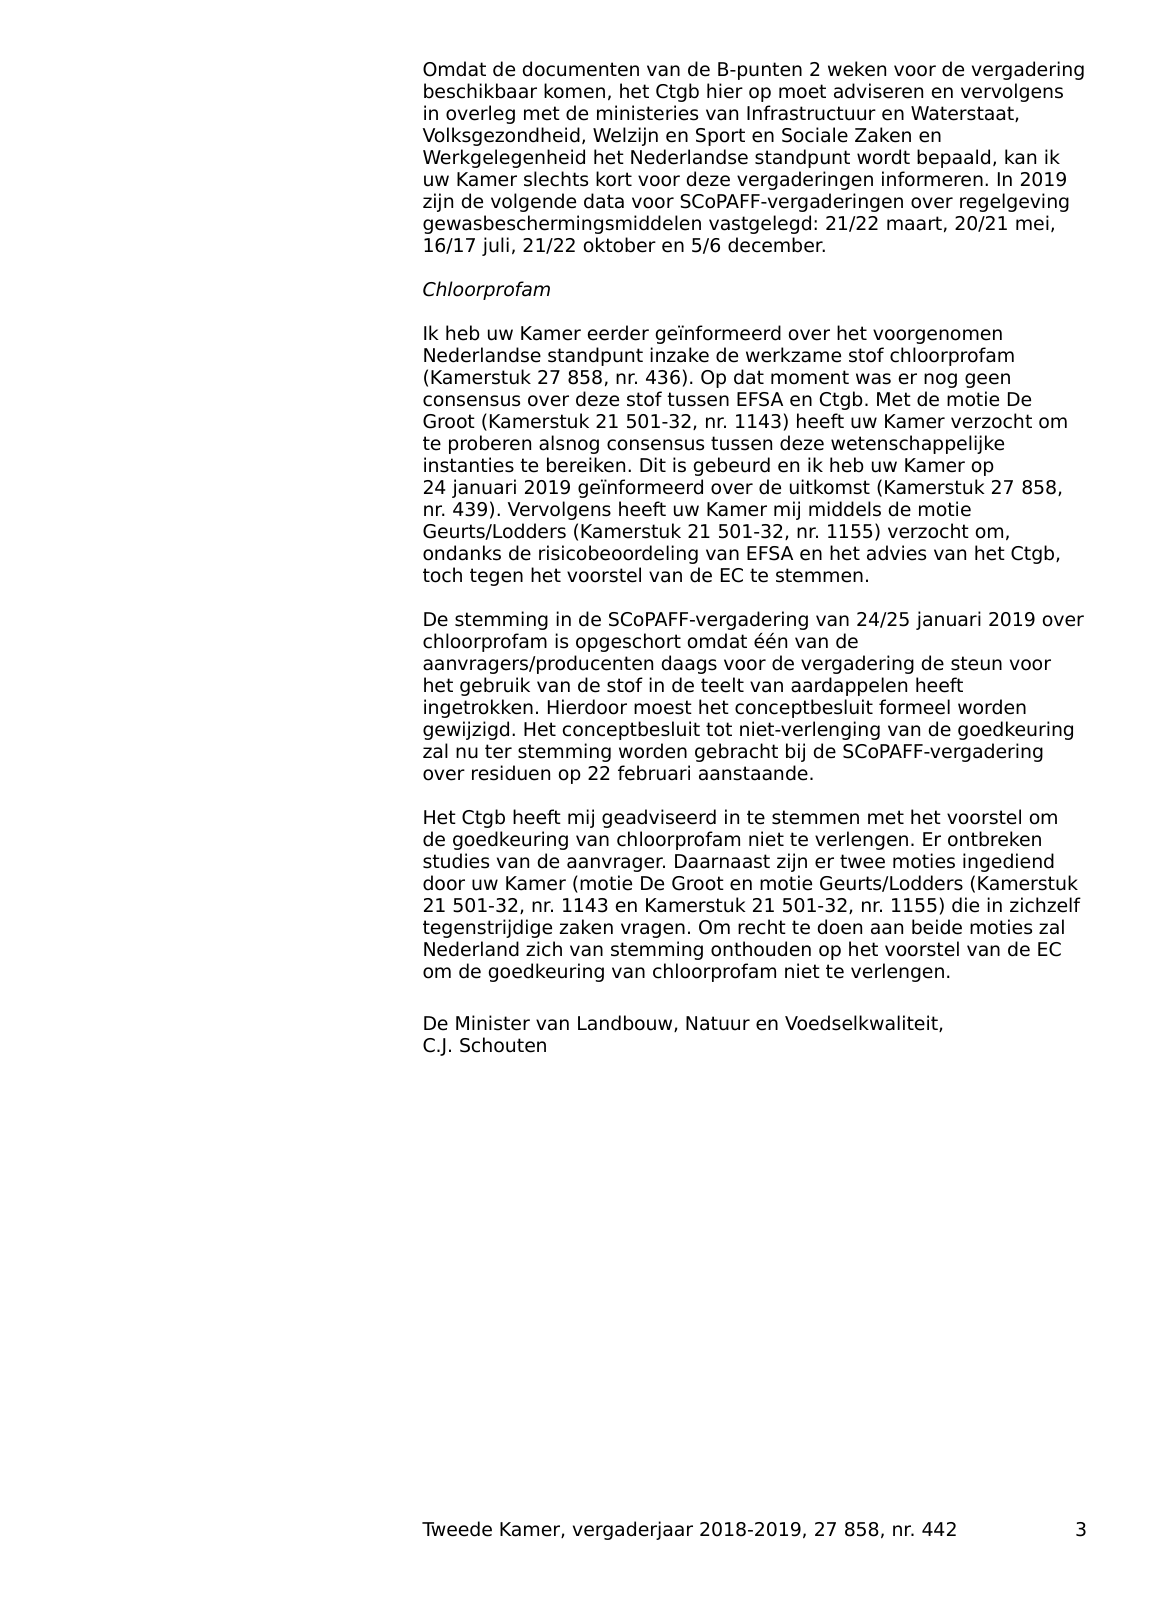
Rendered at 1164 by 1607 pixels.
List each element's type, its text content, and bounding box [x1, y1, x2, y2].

text Ik heb uw Kamer eerder geïnformeerd over het voorgenomen Nederlandse standpunt inzake de werkzame stof chloorprofam (Kamerstuk 27 858, nr. 436). Op dat moment was er nog geen consensus over deze stof tussen EFSA en Ctgb. Met de motie De Groot (Kamerstuk 21 501-32, nr. 1143) heeft uw Kamer verzocht om te proberen alsnog consensus tussen deze wetenschappelijke instanties te bereiken. Dit is gebeurd en ik heb uw Kamer op 24 januari 2019 geïnformeerd over de uitkomst (Kamerstuk 27 858, nr. 439). Vervolgens heeft uw Kamer mij middels de motie Geurts/Lodders (Kamerstuk 21 501-32, nr. 1155) verzocht om, ondanks de risicobeoordeling van EFSA en het advies van het Ctgb, toch tegen het voorstel van de EC te stemmen. [422, 323, 1087, 587]
text De stemming in de SCoPAFF-vergadering van 24/25 januari 2019 over chloorprofam is opgeschort omdat één van de aanvragers/producenten daags voor de vergadering de steun voor het gebruik van de stof in de teelt van aardappelen heeft ingetrokken. Hierdoor moest het conceptbesluit formeel worden gewijzigd. Het conceptbesluit tot niet-verlenging van de goedkeuring zal nu ter stemming worden gebracht bij de SCoPAFF-vergadering over residuen op 22 februari aanstaande. [422, 609, 1087, 785]
subtitle Chloorprofam [422, 279, 1087, 301]
text Omdat de documenten van de B-punten 2 weken voor de vergadering beschikbaar komen, het Ctgb hier op moet adviseren en vervolgens in overleg met de ministeries van Infrastructuur en Waterstaat, Volksgezondheid, Welzijn en Sport en Sociale Zaken en Werkgelegenheid het Nederlandse standpunt wordt bepaald, kan ik uw Kamer slechts kort voor deze vergaderingen informeren. In 2019 zijn de volgende data voor SCoPAFF-vergaderingen over regelgeving gewasbeschermingsmiddelen vastgelegd: 21/22 maart, 20/21 mei, 16/17 juli, 21/22 oktober en 5/6 december. [422, 59, 1087, 257]
text De Minister van Landbouw, Natuur en Voedselkwaliteit, C.J. Schouten [422, 1013, 1087, 1057]
text Het Ctgb heeft mij geadviseerd in te stemmen met het voorstel om de goedkeuring van chloorprofam niet te verlengen. Er ontbreken studies van de aanvrager. Daarnaast zijn er twee moties ingediend door uw Kamer (motie De Groot en motie Geurts/Lodders (Kamerstuk 21 501-32, nr. 1143 en Kamerstuk 21 501-32, nr. 1155) die in zichzelf tegenstrijdige zaken vragen. Om recht te doen aan beide moties zal Nederland zich van stemming onthouden op het voorstel van de EC om de goedkeuring van chloorprofam niet te verlengen. [422, 807, 1087, 983]
